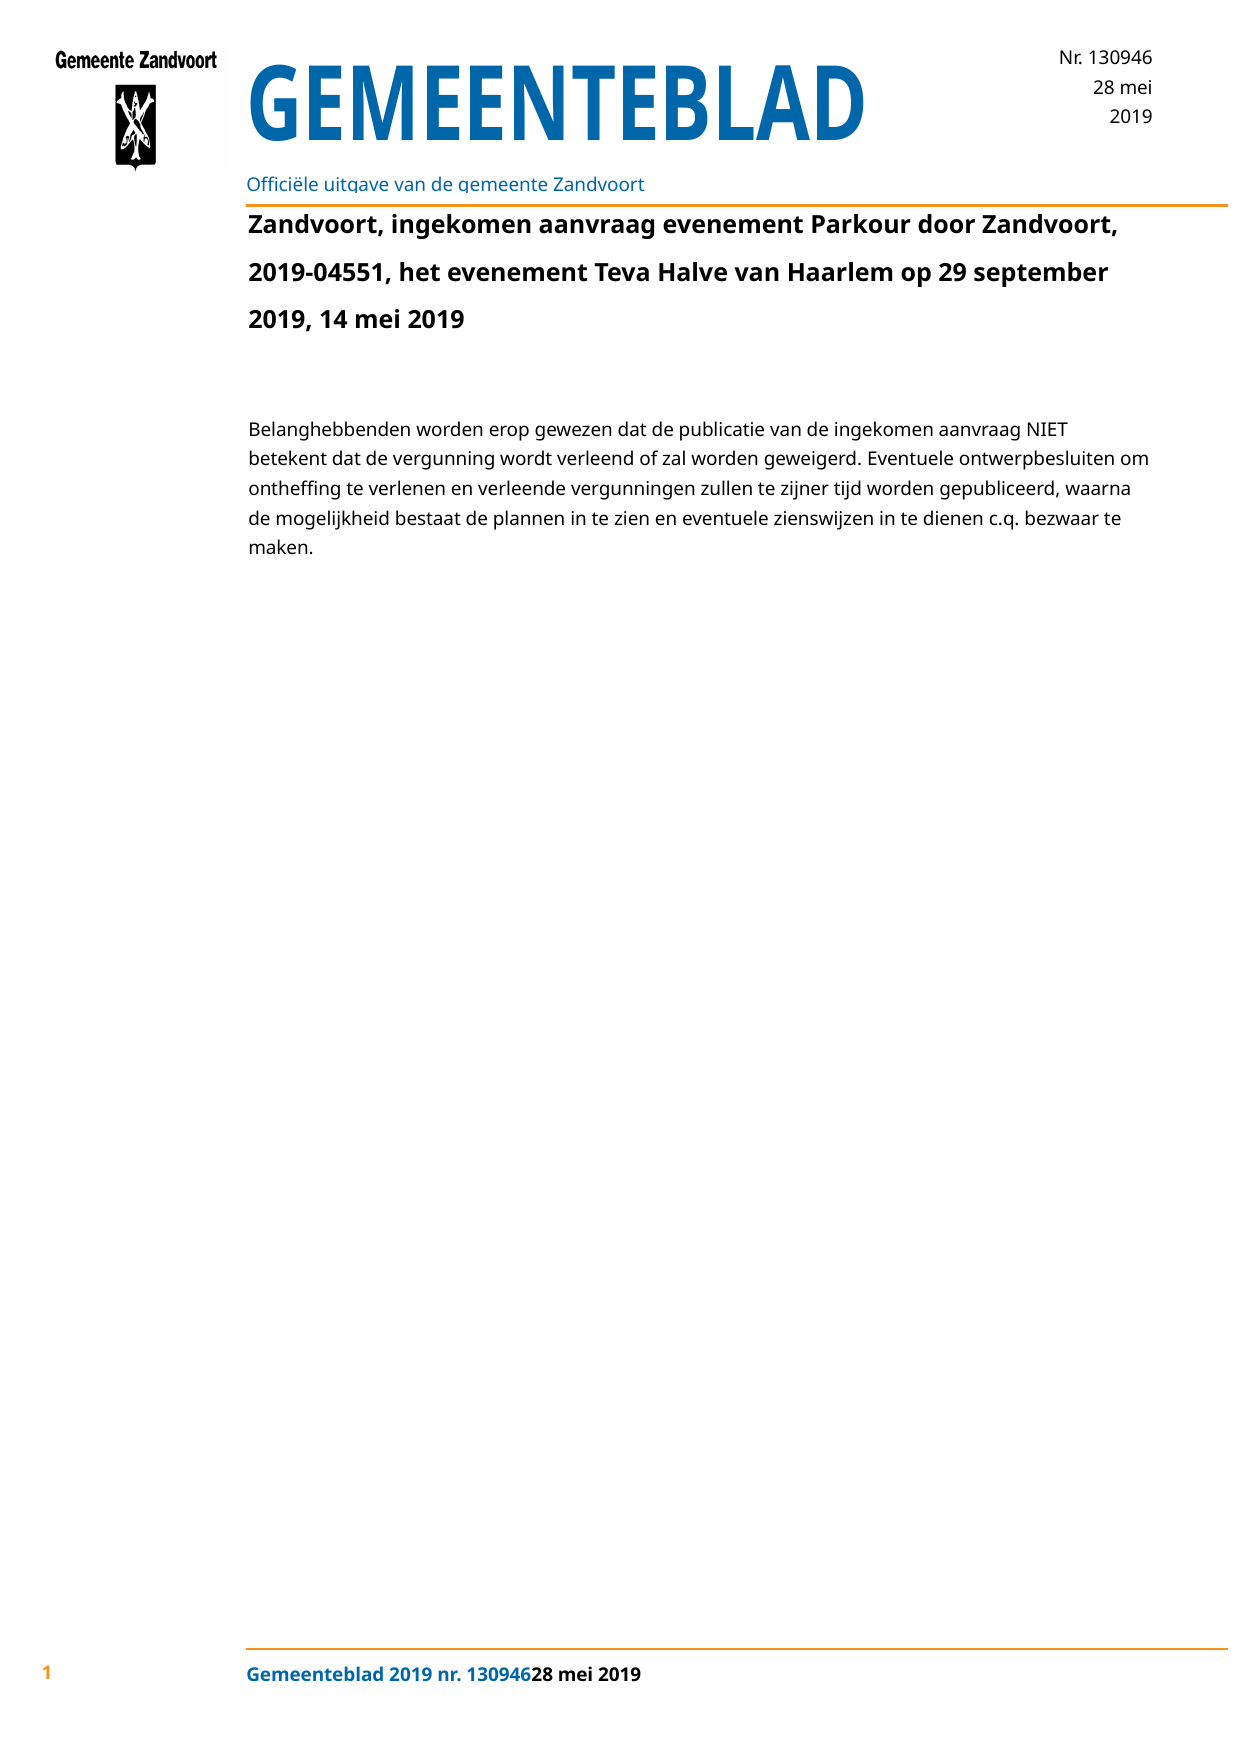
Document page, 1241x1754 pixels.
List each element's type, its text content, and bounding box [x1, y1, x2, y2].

picture [41, 47, 231, 172]
text Belanghebbenden worden erop gewezen dat de publicatie van de ingekomen aanvraag NIET betekent dat de vergunning wordt verleend of zal worden geweigerd. Eventuele ontwerpbesluiten om ontheffing te verlenen en verleende vergunningen zullen te zijner tijd worden gepubliceerd, waarna de mogelijkheid bestaat de plannen in te zien en eventuele zienswijzen in te dienen c.q. bezwaar te maken. [248, 416, 1152, 560]
text Zandvoort, ingekomen aanvraag evenement Parkour door Zandvoort, 2019-04551, het evenement Teva Halve van Haarlem op 29 september 2019, 14 mei 2019 [248, 207, 1152, 336]
